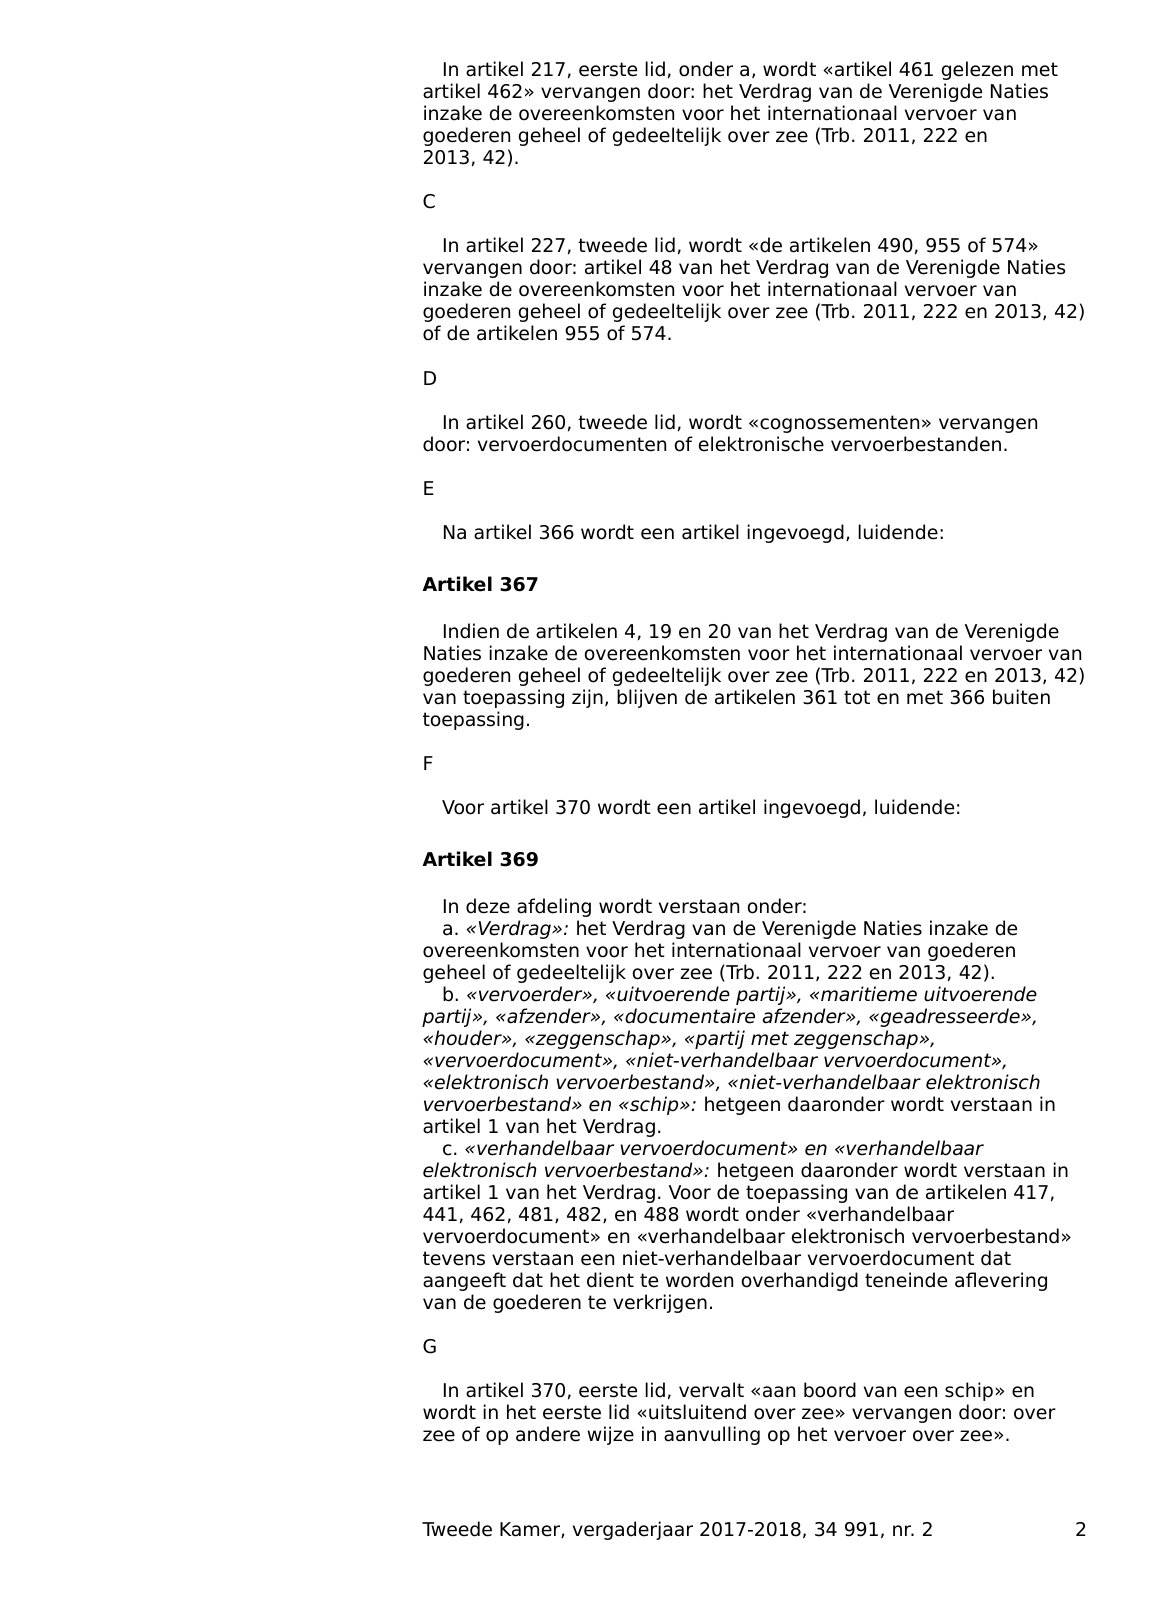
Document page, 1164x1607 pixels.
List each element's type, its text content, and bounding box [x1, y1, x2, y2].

text Na artikel 366 wordt een artikel ingevoegd, luidende: [422, 522, 1087, 544]
text In artikel 217, eerste lid, onder a, wordt «artikel 461 gelezen met artikel 462» vervangen door: het Verdrag van de Verenigde Naties inzake de overeenkomsten voor het internationaal vervoer van goederen geheel of gedeeltelijk over zee (Trb. 2011, 222 en 2013, 42). [422, 59, 1087, 169]
text D [422, 367, 1087, 389]
text G [422, 1336, 1087, 1358]
subtitle Artikel 367 [422, 574, 1087, 596]
text b. «vervoerder», «uitvoerende partij», «maritieme uitvoerende partij», «afzender», «documentaire afzender», «geadresseerde», «houder», «zeggenschap», «partij met zeggenschap», «vervoerdocument», «niet-verhandelbaar vervoerdocument», «elektronisch vervoerbestand», «niet-verhandelbaar elektronisch vervoerbestand» en «schip»: hetgeen daaronder wordt verstaan in artikel 1 van het Verdrag. [422, 984, 1087, 1138]
text In artikel 370, eerste lid, vervalt «aan boord van een schip» en wordt in het eerste lid «uitsluitend over zee» vervangen door: over zee of op andere wijze in aanvulling op het vervoer over zee». [422, 1380, 1087, 1446]
text C [422, 191, 1087, 213]
text Voor artikel 370 wordt een artikel ingevoegd, luidende: [422, 797, 1087, 819]
text c. «verhandelbaar vervoerdocument» en «verhandelbaar elektronisch vervoerbestand»: hetgeen daaronder wordt verstaan in artikel 1 van het Verdrag. Voor de toepassing van de artikelen 417, 441, 462, 481, 482, en 488 wordt onder «verhandelbaar vervoerdocument» en «verhandelbaar elektronisch vervoerbestand» tevens verstaan een niet-verhandelbaar vervoerdocument dat aangeeft dat het dient te worden overhandigd teneinde aflevering van de goederen te verkrijgen. [422, 1138, 1087, 1314]
text In artikel 260, tweede lid, wordt «cognossementen» vervangen door: vervoerdocumenten of elektronische vervoerbestanden. [422, 412, 1087, 456]
text In artikel 227, tweede lid, wordt «de artikelen 490, 955 of 574» vervangen door: artikel 48 van het Verdrag van de Verenigde Naties inzake de overeenkomsten voor het internationaal vervoer van goederen geheel of gedeeltelijk over zee (Trb. 2011, 222 en 2013, 42) of de artikelen 955 of 574. [422, 235, 1087, 345]
text F [422, 753, 1087, 775]
text Indien de artikelen 4, 19 en 20 van het Verdrag van de Verenigde Naties inzake de overeenkomsten voor het internationaal vervoer van goederen geheel of gedeeltelijk over zee (Trb. 2011, 222 en 2013, 42) van toepassing zijn, blijven de artikelen 361 tot en met 366 buiten toepassing. [422, 621, 1087, 731]
subtitle Artikel 369 [422, 849, 1087, 871]
text E [422, 478, 1087, 500]
text In deze afdeling wordt verstaan onder: [422, 896, 1087, 918]
text a. «Verdrag»: het Verdrag van de Verenigde Naties inzake de overeenkomsten voor het internationaal vervoer van goederen geheel of gedeeltelijk over zee (Trb. 2011, 222 en 2013, 42). [422, 918, 1087, 984]
